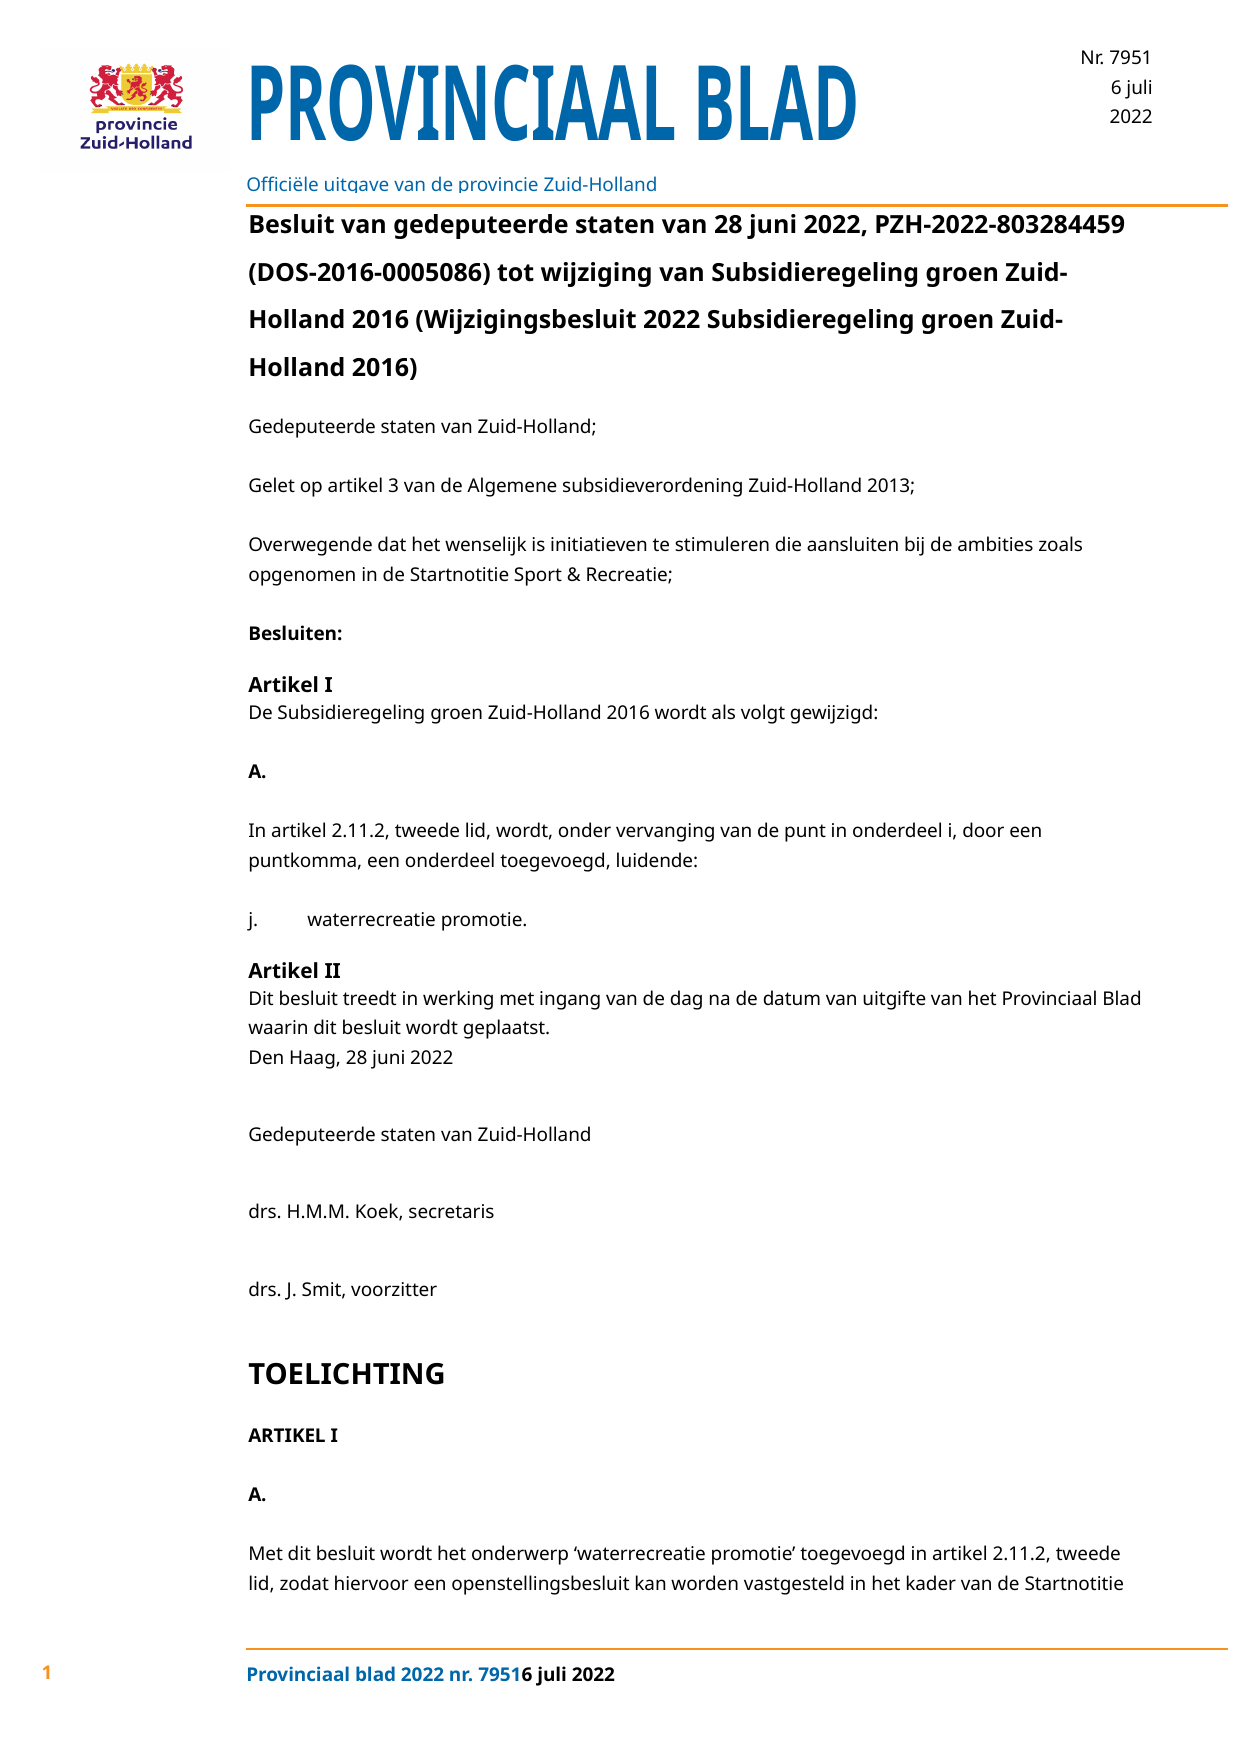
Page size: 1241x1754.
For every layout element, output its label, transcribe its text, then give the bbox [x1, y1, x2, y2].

picture [41, 47, 231, 172]
text Gedeputeerde staten van Zuid-Holland; [248, 413, 1152, 439]
text A. [248, 758, 1152, 784]
text Overwegende dat het wenselijk is initiatieven te stimuleren die aansluiten bij de ambities zoals opgenomen in de Startnotitie Sport & Recreatie; [248, 531, 1152, 587]
text ARTIKEL I [248, 1422, 1152, 1447]
text In artikel 2.11.2, tweede lid, wordt, onder vervanging van de punt in onderdeel i, door een puntkomma, een onderdeel toegevoegd, luidende: [248, 817, 1152, 873]
text Dit besluit treedt in werking met ingang van de dag na de datum van uitgifte van het Provinciaal Blad waarin dit besluit wordt geplaatst. [248, 985, 1152, 1040]
text Artikel II [248, 957, 1152, 985]
text Den Haag, 28 juni 2022 [248, 1044, 1152, 1070]
text De Subsidieregeling groen Zuid-Holland 2016 wordt als volgt gewijzigd: [248, 699, 1152, 725]
text Gelet op artikel 3 van de Algemene subsidieverordening Zuid-Holland 2013; [248, 472, 1152, 498]
list waterrecreatie promotie. [248, 906, 1152, 932]
text TOELICHTING [248, 1353, 1152, 1393]
text drs. J. Smit, voorzitter [248, 1276, 1152, 1301]
text Besluit van gedeputeerde staten van 28 juni 2022, PZH-2022-803284459 (DOS-2016-0005086) tot wijziging van Subsidieregeling groen Zuid-Holland 2016 (Wijzigingsbesluit 2022 Subsidieregeling groen Zuid-Holland 2016) [248, 207, 1152, 384]
text drs. H.M.M. Koek, secretaris [248, 1198, 1152, 1224]
text A. [248, 1481, 1152, 1507]
text Besluiten: [248, 620, 1152, 646]
text Gedeputeerde staten van Zuid-Holland [248, 1121, 1152, 1147]
text Met dit besluit wordt het onderwerp ‘waterrecreatie promotie’ toegevoegd in artikel 2.11.2, tweede lid, zodat hiervoor een openstellingsbesluit kan worden vastgesteld in het kader van de Startnotitie [248, 1540, 1152, 1595]
text Artikel I [248, 671, 1152, 699]
